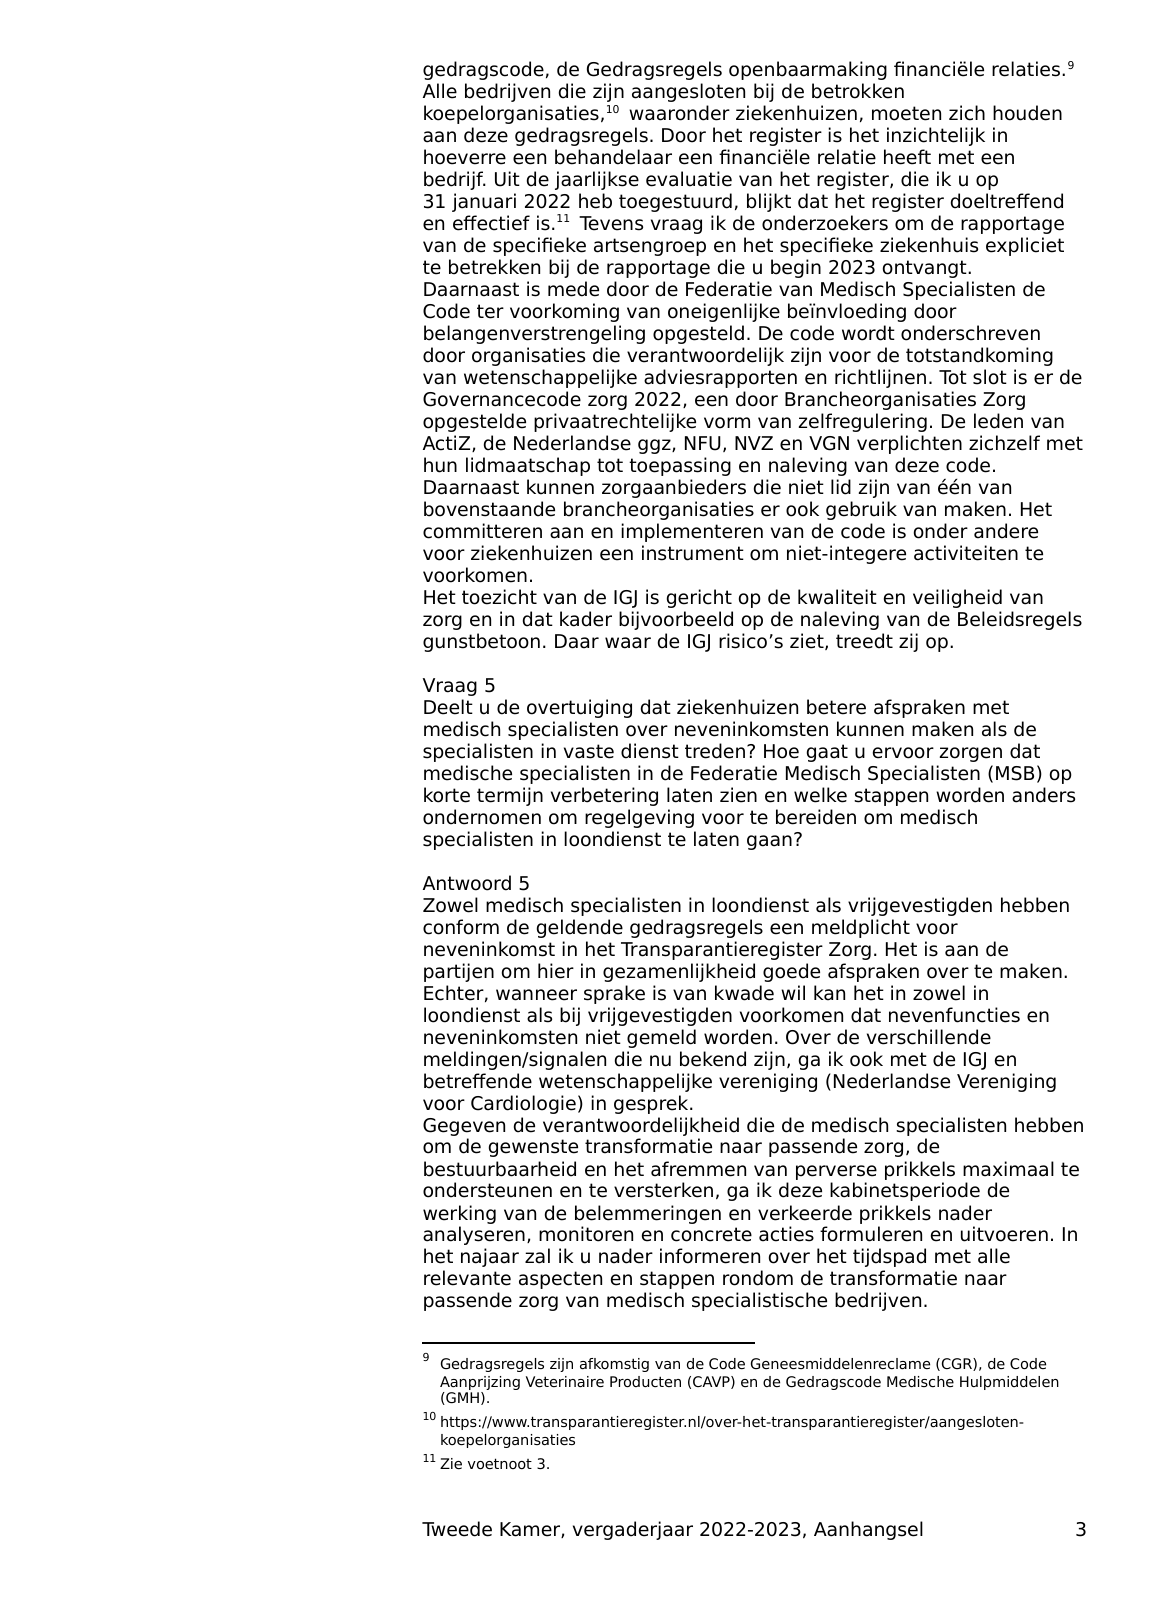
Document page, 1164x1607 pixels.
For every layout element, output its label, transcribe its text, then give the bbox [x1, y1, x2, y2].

text https://www.transparantieregister.nl/over-het-transparantieregister/aangesloten-koepelorganisaties [422, 1410, 1087, 1449]
text Deelt u de overtuiging dat ziekenhuizen betere afspraken met medisch specialisten over neveninkomsten kunnen maken als de specialisten in vaste dienst treden? Hoe gaat u ervoor zorgen dat medische specialisten in de Federatie Medisch Specialisten (MSB) op korte termijn verbetering laten zien en welke stappen worden anders ondernomen om regelgeving voor te bereiden om medisch specialisten in loondienst te laten gaan? [422, 697, 1087, 851]
text Zie voetnoot 3. [422, 1452, 1087, 1474]
text Daarnaast is mede door de Federatie van Medisch Specialisten de Code ter voorkoming van oneigenlijke beïnvloeding door belangenverstrengeling opgesteld. De code wordt onderschreven door organisaties die verantwoordelijk zijn voor de totstandkoming van wetenschappelijke adviesrapporten en richtlijnen. Tot slot is er de Governancecode zorg 2022, een door Brancheorganisaties Zorg opgestelde privaatrechtelijke vorm van zelfregulering. De leden van ActiZ, de Nederlandse ggz, NFU, NVZ en VGN verplichten zichzelf met hun lidmaatschap tot toepassing en naleving van deze code. Daarnaast kunnen zorgaanbieders die niet lid zijn van één van bovenstaande brancheorganisaties er ook gebruik van maken. Het committeren aan en implementeren van de code is onder andere voor ziekenhuizen een instrument om niet-integere activiteiten te voorkomen. [422, 279, 1087, 587]
text gedragscode, de Gedragsregels openbaarmaking financiële relaties. Alle bedrijven die zijn aangesloten bij de betrokken koepelorganisaties, waaronder ziekenhuizen, moeten zich houden aan deze gedragsregels. Door het register is het inzichtelijk in hoeverre een behandelaar een financiële relatie heeft met een bedrijf. Uit de jaarlijkse evaluatie van het register, die ik u op 31 januari 2022 heb toegestuurd, blijkt dat het register doeltreffend en effectief is. Tevens vraag ik de onderzoekers om de rapportage van de specifieke artsengroep en het specifieke ziekenhuis expliciet te betrekken bij de rapportage die u begin 2023 ontvangt. [422, 59, 1087, 279]
text Het toezicht van de IGJ is gericht op de kwaliteit en veiligheid van zorg en in dat kader bijvoorbeeld op de naleving van de Beleidsregels gunstbetoon. Daar waar de IGJ risico’s ziet, treedt zij op. [422, 587, 1087, 652]
text Zowel medisch specialisten in loondienst als vrijgevestigden hebben conform de geldende gedragsregels een meldplicht voor neveninkomst in het Transparantieregister Zorg. Het is aan de partijen om hier in gezamenlijkheid goede afspraken over te maken. Echter, wanneer sprake is van kwade wil kan het in zowel in loondienst als bij vrijgevestigden voorkomen dat nevenfuncties en neveninkomsten niet gemeld worden. Over de verschillende meldingen/signalen die nu bekend zijn, ga ik ook met de IGJ en betreffende wetenschappelijke vereniging (Nederlandse Vereniging voor Cardiologie) in gesprek. [422, 895, 1087, 1114]
text Gegeven de verantwoordelijkheid die de medisch specialisten hebben om de gewenste transformatie naar passende zorg, de bestuurbaarheid en het afremmen van perverse prikkels maximaal te ondersteunen en te versterken, ga ik deze kabinetsperiode de werking van de belemmeringen en verkeerde prikkels nader analyseren, monitoren en concrete acties formuleren en uitvoeren. In het najaar zal ik u nader informeren over het tijdspad met alle relevante aspecten en stappen rondom de transformatie naar passende zorg van medisch specialistische bedrijven. [422, 1114, 1087, 1312]
text Vraag 5 [422, 675, 1087, 697]
text Gedragsregels zijn afkomstig van de Code Geneesmiddelenreclame (CGR), de Code Aanprijzing Veterinaire Producten (CAVP) en de Gedragscode Medische Hulpmiddelen (GMH). [422, 1352, 1087, 1407]
text Antwoord 5 [422, 873, 1087, 895]
